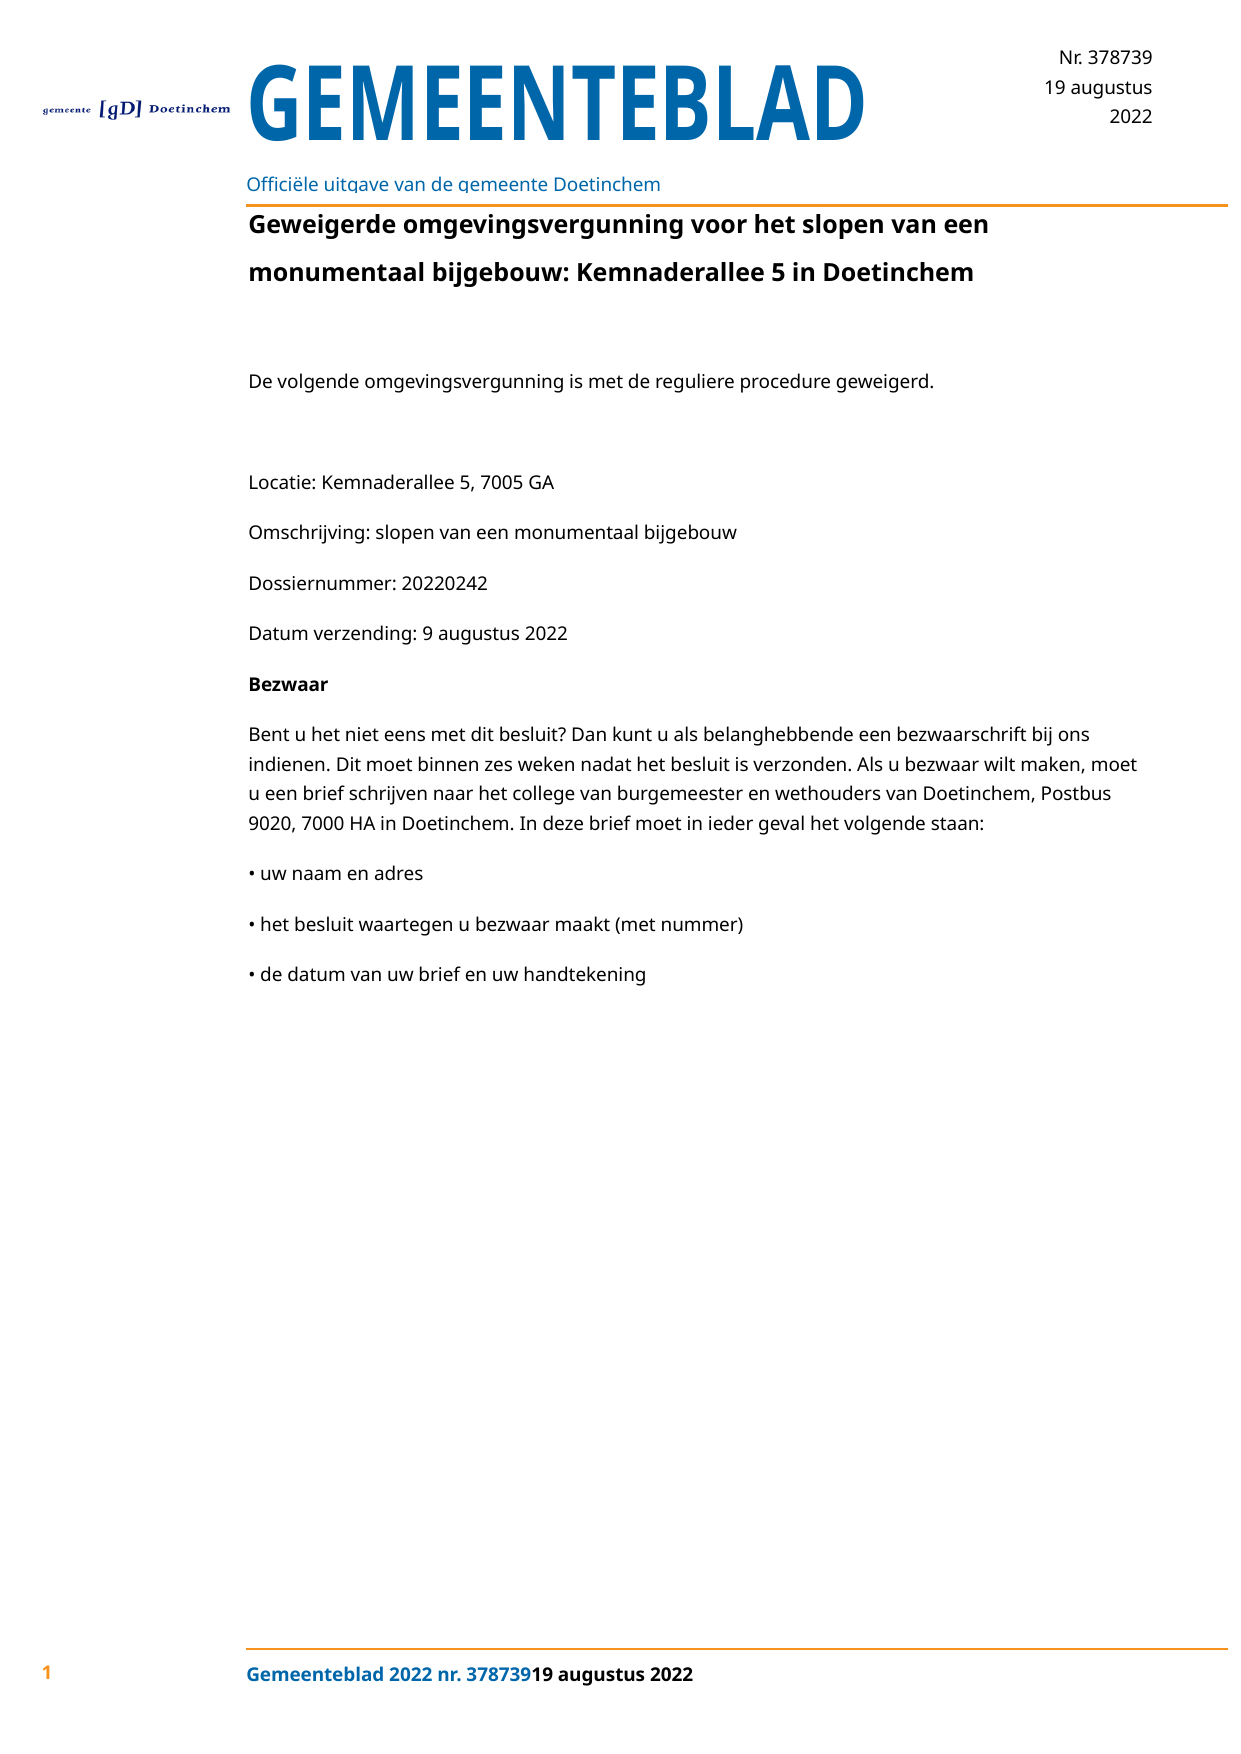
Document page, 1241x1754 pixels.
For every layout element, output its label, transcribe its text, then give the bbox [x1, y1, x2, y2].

picture [41, 47, 231, 172]
text • de datum van uw brief en uw handtekening [248, 961, 1152, 987]
text Dossiernummer: 20220242 [248, 570, 1152, 596]
text • uw naam en adres [248, 860, 1152, 886]
text • het besluit waartegen u bezwaar maakt (met nummer) [248, 911, 1152, 937]
text Bent u het niet eens met dit besluit? Dan kunt u als belanghebbende een bezwaarschrift bij ons indienen. Dit moet binnen zes weken nadat het besluit is verzonden. Als u bezwaar wilt maken, moet u een brief schrijven naar het college van burgemeester en wethouders van Doetinchem, Postbus 9020, 7000 HA in Doetinchem. In deze brief moet in ieder geval het volgende staan: [248, 721, 1152, 836]
text Geweigerde omgevingsvergunning voor het slopen van een monumentaal bijgebouw: Kemnaderallee 5 in Doetinchem [248, 207, 1152, 288]
text Omschrijving: slopen van een monumentaal bijgebouw [248, 519, 1152, 545]
text Locatie: Kemnaderallee 5, 7005 GA [248, 469, 1152, 495]
text Bezwaar [248, 671, 1152, 697]
text De volgende omgevingsvergunning is met de reguliere procedure geweigerd. [248, 368, 1152, 394]
text Datum verzending: 9 augustus 2022 [248, 620, 1152, 646]
